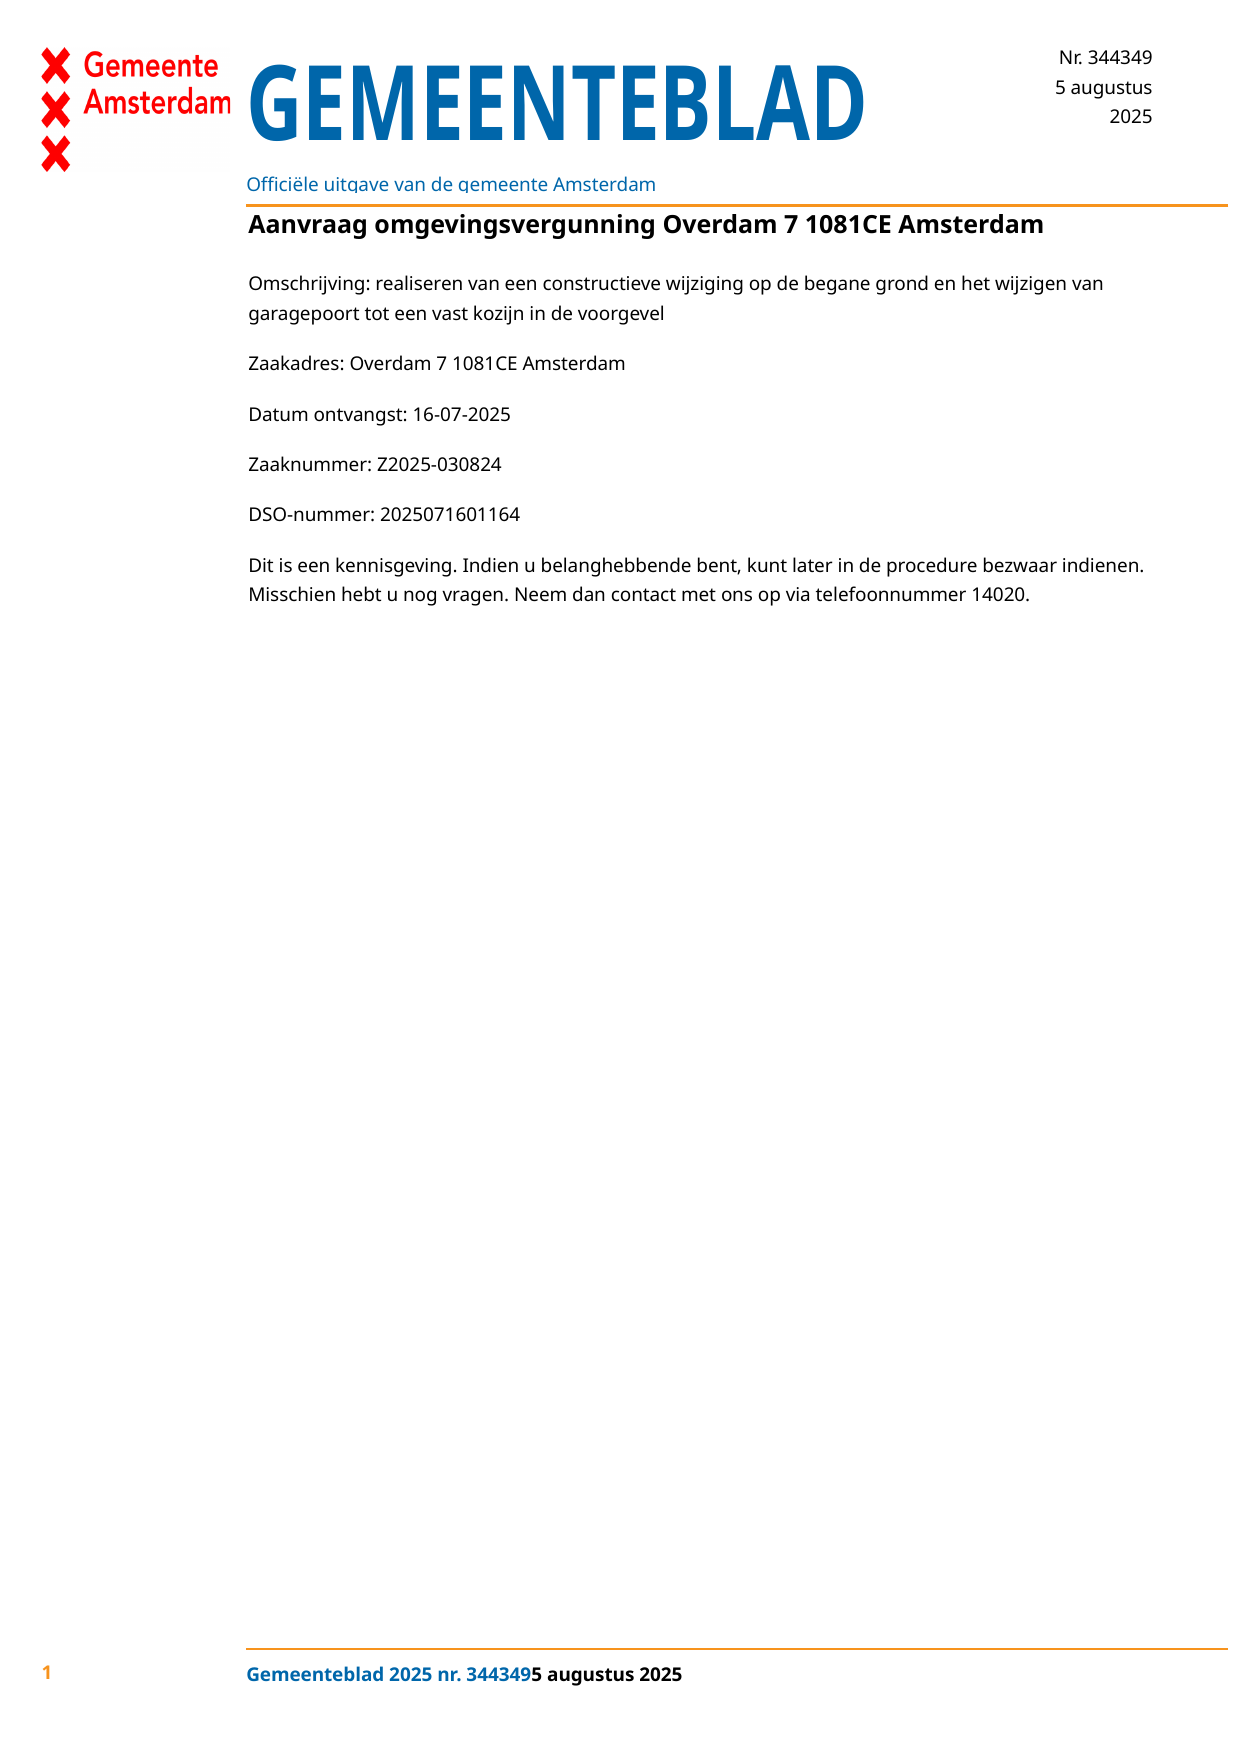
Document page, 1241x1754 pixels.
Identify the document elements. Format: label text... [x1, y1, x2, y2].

text Omschrijving: realiseren van een constructieve wijziging op de begane grond en het wijzigen van garagepoort tot een vast kozijn in de voorgevel [248, 270, 1152, 326]
text Datum ontvangst: 16-07-2025 [248, 401, 1152, 426]
text Zaakadres: Overdam 7 1081CE Amsterdam [248, 350, 1152, 376]
text Dit is een kennisgeving. Indien u belanghebbende bent, kunt later in de procedure bezwaar indienen. Misschien hebt u nog vragen. Neem dan contact met ons op via telefoonnummer 14020. [248, 552, 1152, 607]
text Zaaknummer: Z2025-030824 [248, 451, 1152, 477]
text Aanvraag omgevingsvergunning Overdam 7 1081CE Amsterdam [248, 207, 1152, 241]
picture [41, 47, 231, 172]
text DSO-nummer: 2025071601164 [248, 502, 1152, 527]
